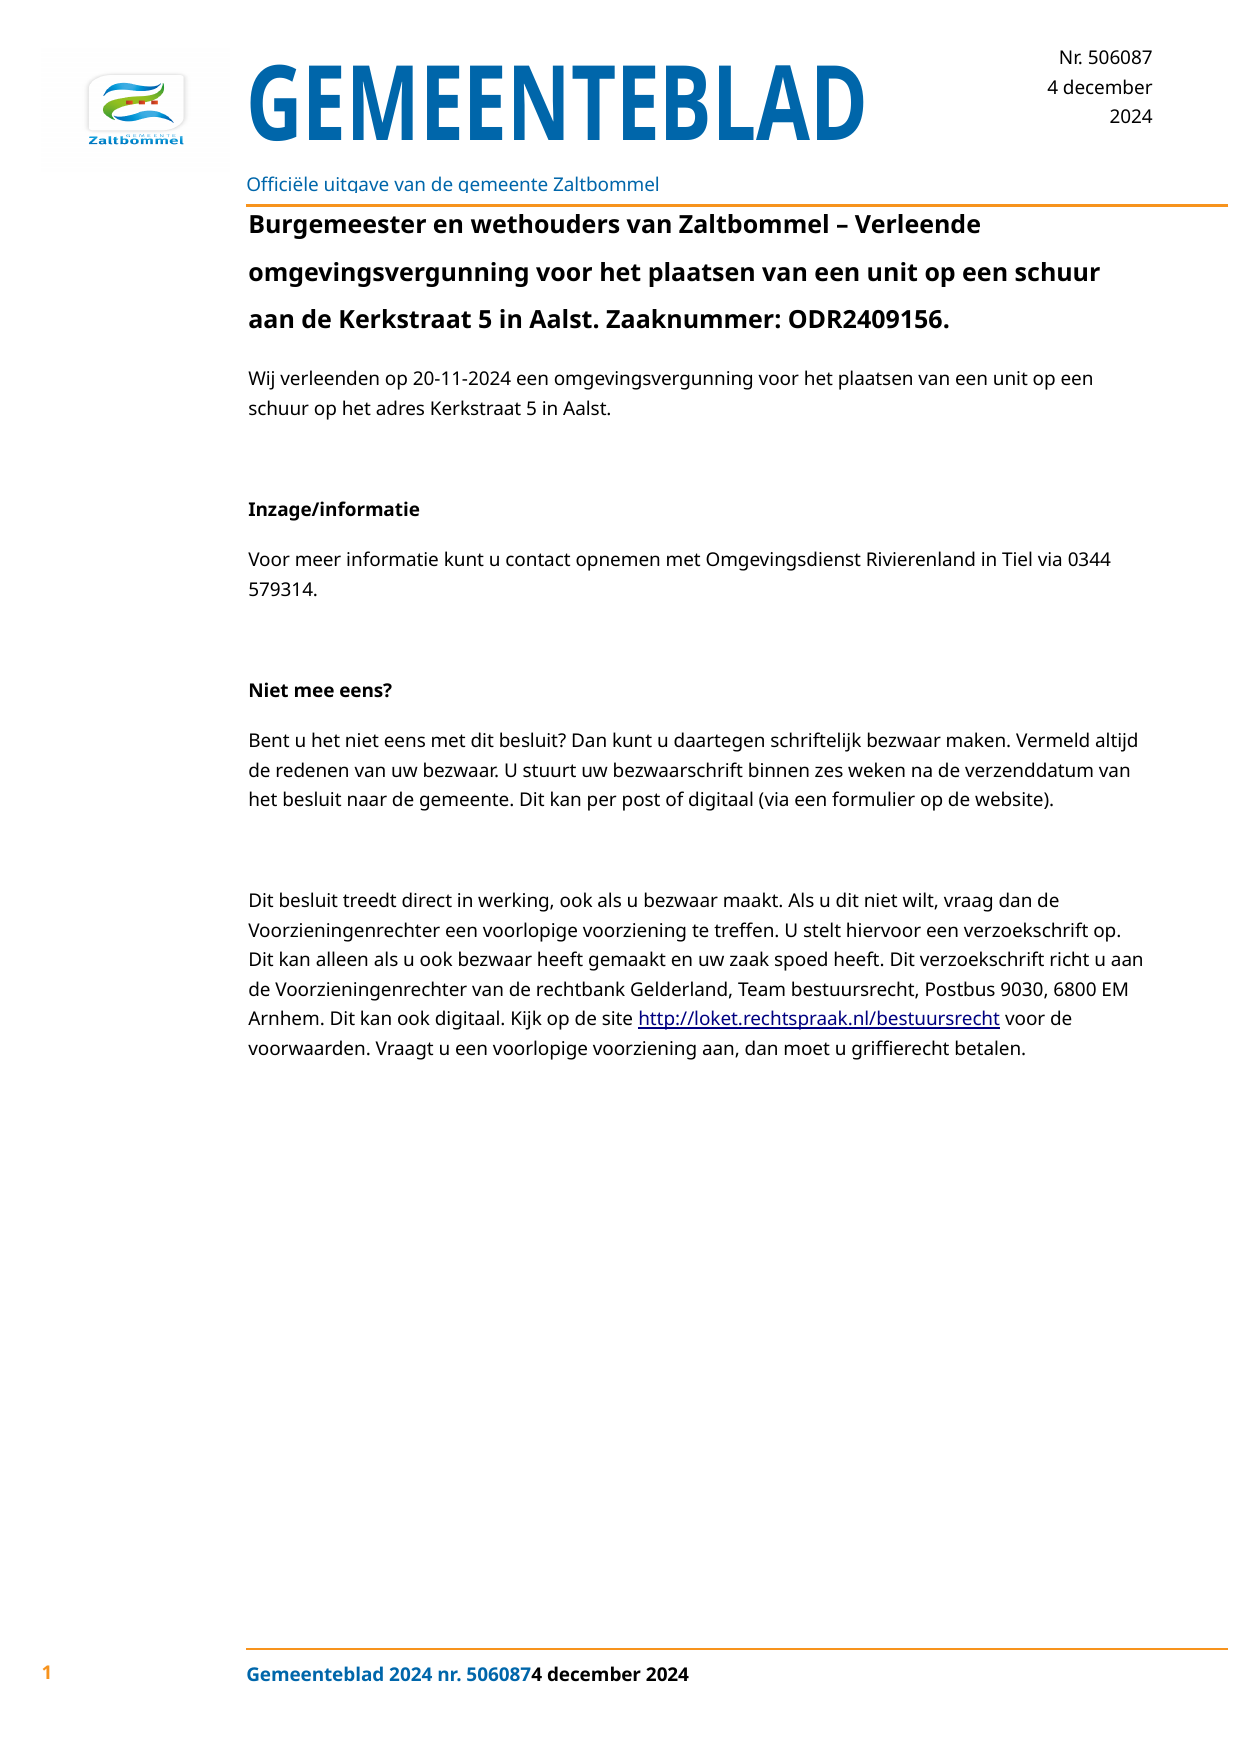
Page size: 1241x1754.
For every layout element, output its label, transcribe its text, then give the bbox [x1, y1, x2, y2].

text Wij verleenden op 20-11-2024 een omgevingsvergunning voor het plaatsen van een unit op een schuur op het adres Kerkstraat 5 in Aalst. [248, 366, 1152, 421]
text Voor meer informatie kunt u contact opnemen met Omgevingsdienst Rivierenland in Tiel via 0344 579314. [248, 546, 1152, 602]
text Bent u het niet eens met dit besluit? Dan kunt u daartegen schriftelijk bezwaar maken. Vermeld altijd de redenen van uw bezwaar. U stuurt uw bezwaarschrift binnen zes weken na de verzenddatum van het besluit naar de gemeente. Dit kan per post of digitaal (via een formulier op de website). [248, 727, 1152, 812]
text Burgemeester en wethouders van Zaltbommel – Verleende omgevingsvergunning voor het plaatsen van een unit op een schuur aan de Kerkstraat 5 in Aalst. Zaaknummer: ODR2409156. [248, 207, 1152, 336]
text Inzage/informatie [248, 496, 1152, 522]
text Dit besluit treedt direct in werking, ook als u bezwaar maakt. Als u dit niet wilt, vraag dan de Voorzieningenrechter een voorlopige voorziening te treffen. U stelt hiervoor een verzoekschrift op. Dit kan alleen als u ook bezwaar heeft gemaakt en uw zaak spoed heeft. Dit verzoekschrift richt u aan de Voorzieningenrechter van de rechtbank Gelderland, Team bestuursrecht, Postbus 9030, 6800 EM Arnhem. Dit kan ook digitaal. Kijk op de site http://loket.rechtspraak.nl/bestuursrecht voor de voorwaarden. Vraagt u een voorlopige voorziening aan, dan moet u griffierecht betalen. [248, 887, 1152, 1061]
picture [41, 47, 231, 172]
text Niet mee eens? [248, 677, 1152, 702]
